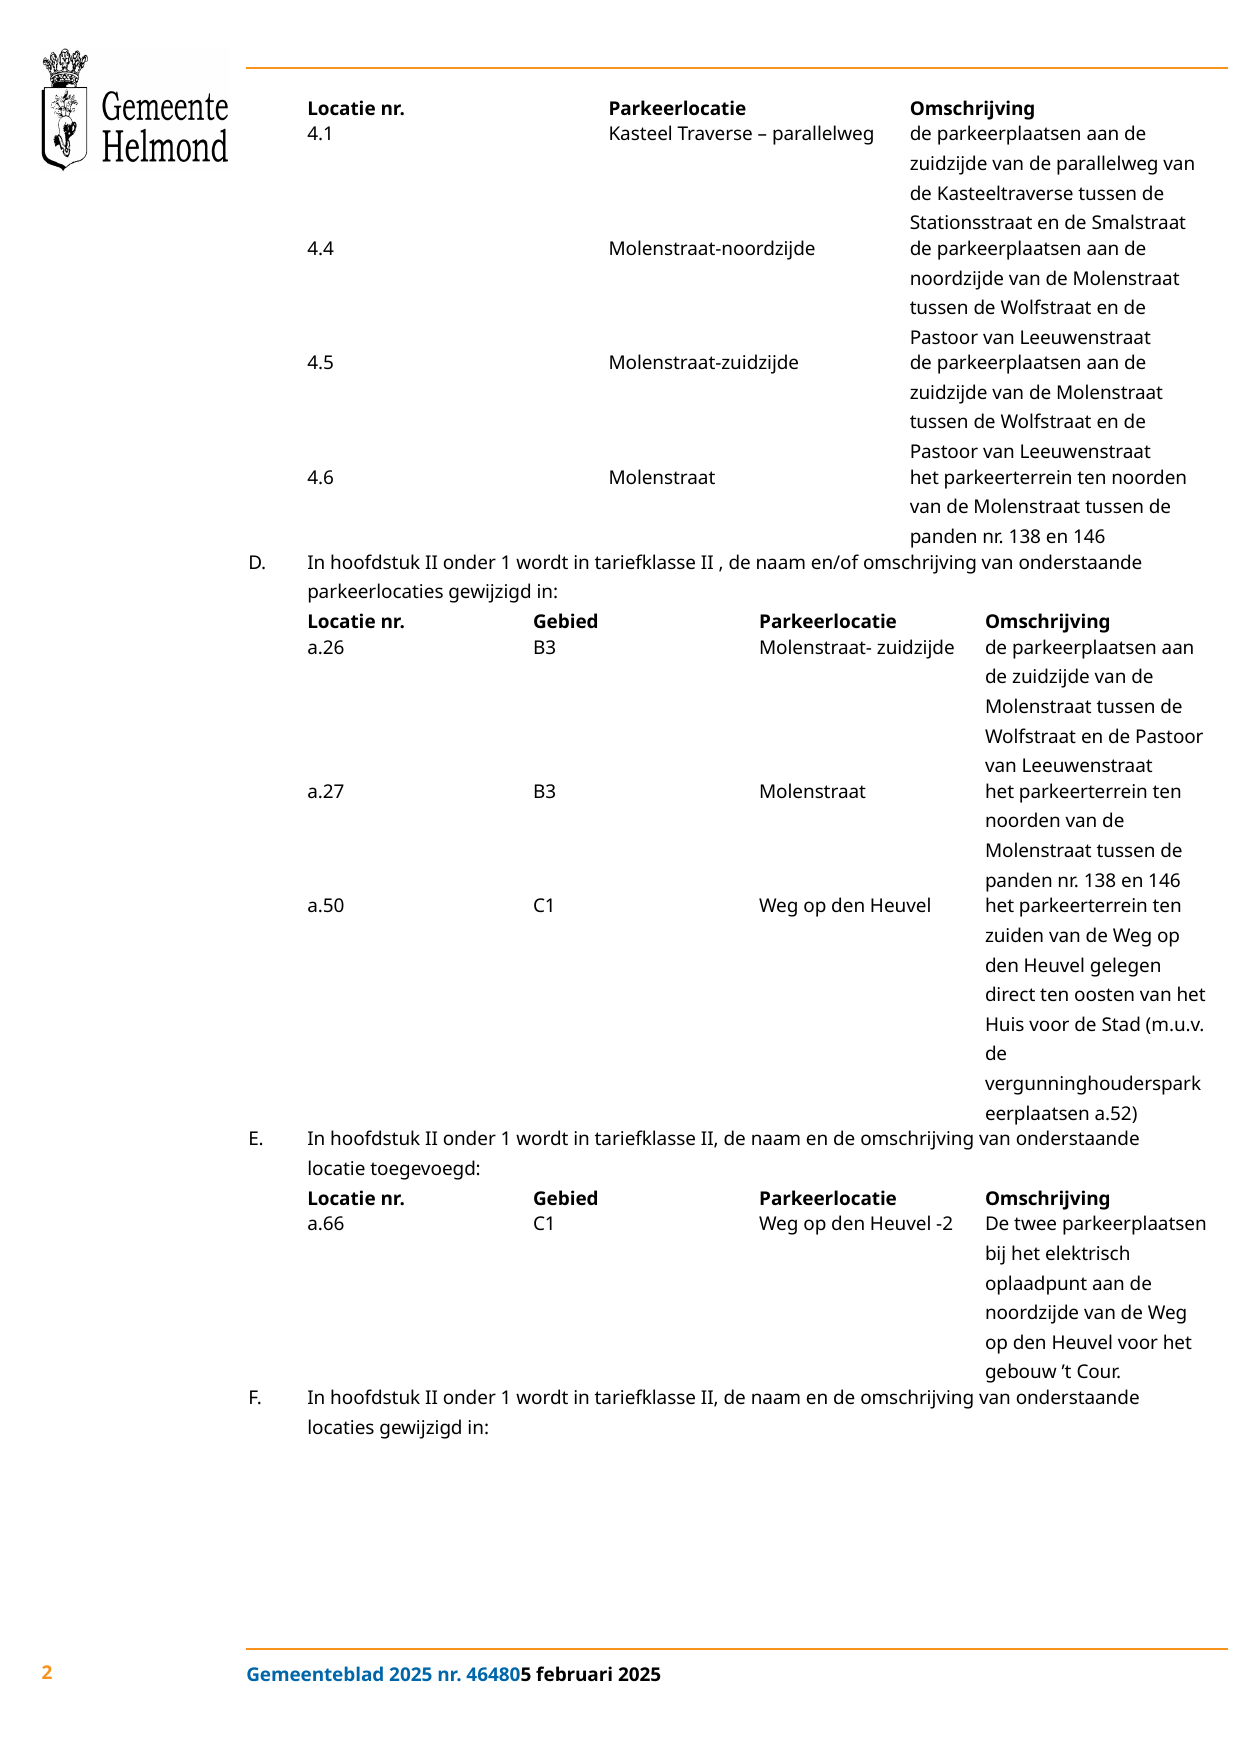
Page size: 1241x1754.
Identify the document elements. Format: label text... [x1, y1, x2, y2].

table_cell de parkeerplaatsen aan de noordzijde van de Molenstraat tussen de Wolfstraat en de Pastoor van Leeuwenstraat [910, 235, 1211, 349]
list In hoofdstuk II onder 1 wordt in tariefklasse II, de naam en de omschrijving van onderstaande locaties gewijzigd in: [248, 1384, 1152, 1439]
table_cell de parkeerplaatsen aan de zuidzijde van de Molenstraat tussen de Wolfstraat en de Pastoor van Leeuwenstraat [985, 634, 1211, 778]
table_cell het parkeerterrein ten noorden van de Molenstraat tussen de panden nr. 138 en 146 [985, 778, 1211, 893]
table_cell 4.6 [307, 464, 608, 549]
table_header Parkeerlocatie [759, 1185, 985, 1211]
table_cell het parkeerterrein ten noorden van de Molenstraat tussen de panden nr. 138 en 146 [910, 464, 1211, 549]
table_cell De twee parkeerplaatsen bij het elektrisch oplaadpunt aan de noordzijde van de Weg op den Heuvel voor het gebouw ’t Cour. [985, 1211, 1211, 1384]
table_cell Molenstraat [759, 778, 985, 893]
table_cell Weg op den Heuvel [759, 893, 985, 1125]
picture [41, 47, 231, 172]
table_header Omschrijving [910, 95, 1211, 121]
table_cell 4.1 [307, 121, 608, 235]
table_cell het parkeerterrein ten zuiden van de Weg op den Heuvel gelegen direct ten oosten van het Huis voor de Stad (m.u.v. de vergunninghoudersparkeerplaatsen a.52) [985, 893, 1211, 1125]
table_cell C1 [533, 1211, 759, 1384]
table_header Parkeerlocatie [759, 608, 985, 634]
table_header Locatie nr. [307, 608, 533, 634]
table_cell Weg op den Heuvel -2 [759, 1211, 985, 1384]
table_cell Kasteel Traverse – parallelweg [608, 121, 909, 235]
table_cell B3 [533, 634, 759, 778]
table_header Locatie nr. [307, 1185, 533, 1211]
table_cell Molenstraat-noordzijde [608, 235, 909, 349]
table_cell 4.4 [307, 235, 608, 349]
table_cell Molenstraat- zuidzijde [759, 634, 985, 778]
table_header Gebied [533, 1185, 759, 1211]
table_header Omschrijving [985, 608, 1211, 634]
table_cell a.50 [307, 893, 533, 1125]
table_cell Molenstraat [608, 464, 909, 549]
table_cell C1 [533, 893, 759, 1125]
table_header Gebied [533, 608, 759, 634]
table_cell 4.5 [307, 350, 608, 464]
table_cell a.26 [307, 634, 533, 778]
list In hoofdstuk II onder 1 wordt in tariefklasse II, de naam en de omschrijving van onderstaande locatie toegevoegd: [248, 1126, 1152, 1181]
table_header Locatie nr. [307, 95, 608, 121]
table_cell de parkeerplaatsen aan de zuidzijde van de Molenstraat tussen de Wolfstraat en de Pastoor van Leeuwenstraat [910, 350, 1211, 464]
table_cell de parkeerplaatsen aan de zuidzijde van de parallelweg van de Kasteeltraverse tussen de Stationsstraat en de Smalstraat [910, 121, 1211, 235]
table_header Omschrijving [985, 1185, 1211, 1211]
table_header Parkeerlocatie [608, 95, 909, 121]
table_cell B3 [533, 778, 759, 893]
table_cell a.27 [307, 778, 533, 893]
table_cell Molenstraat-zuidzijde [608, 350, 909, 464]
table_cell a.66 [307, 1211, 533, 1384]
list In hoofdstuk II onder 1 wordt in tariefklasse II , de naam en/of omschrijving van onderstaande parkeerlocaties gewijzigd in: [248, 549, 1152, 604]
